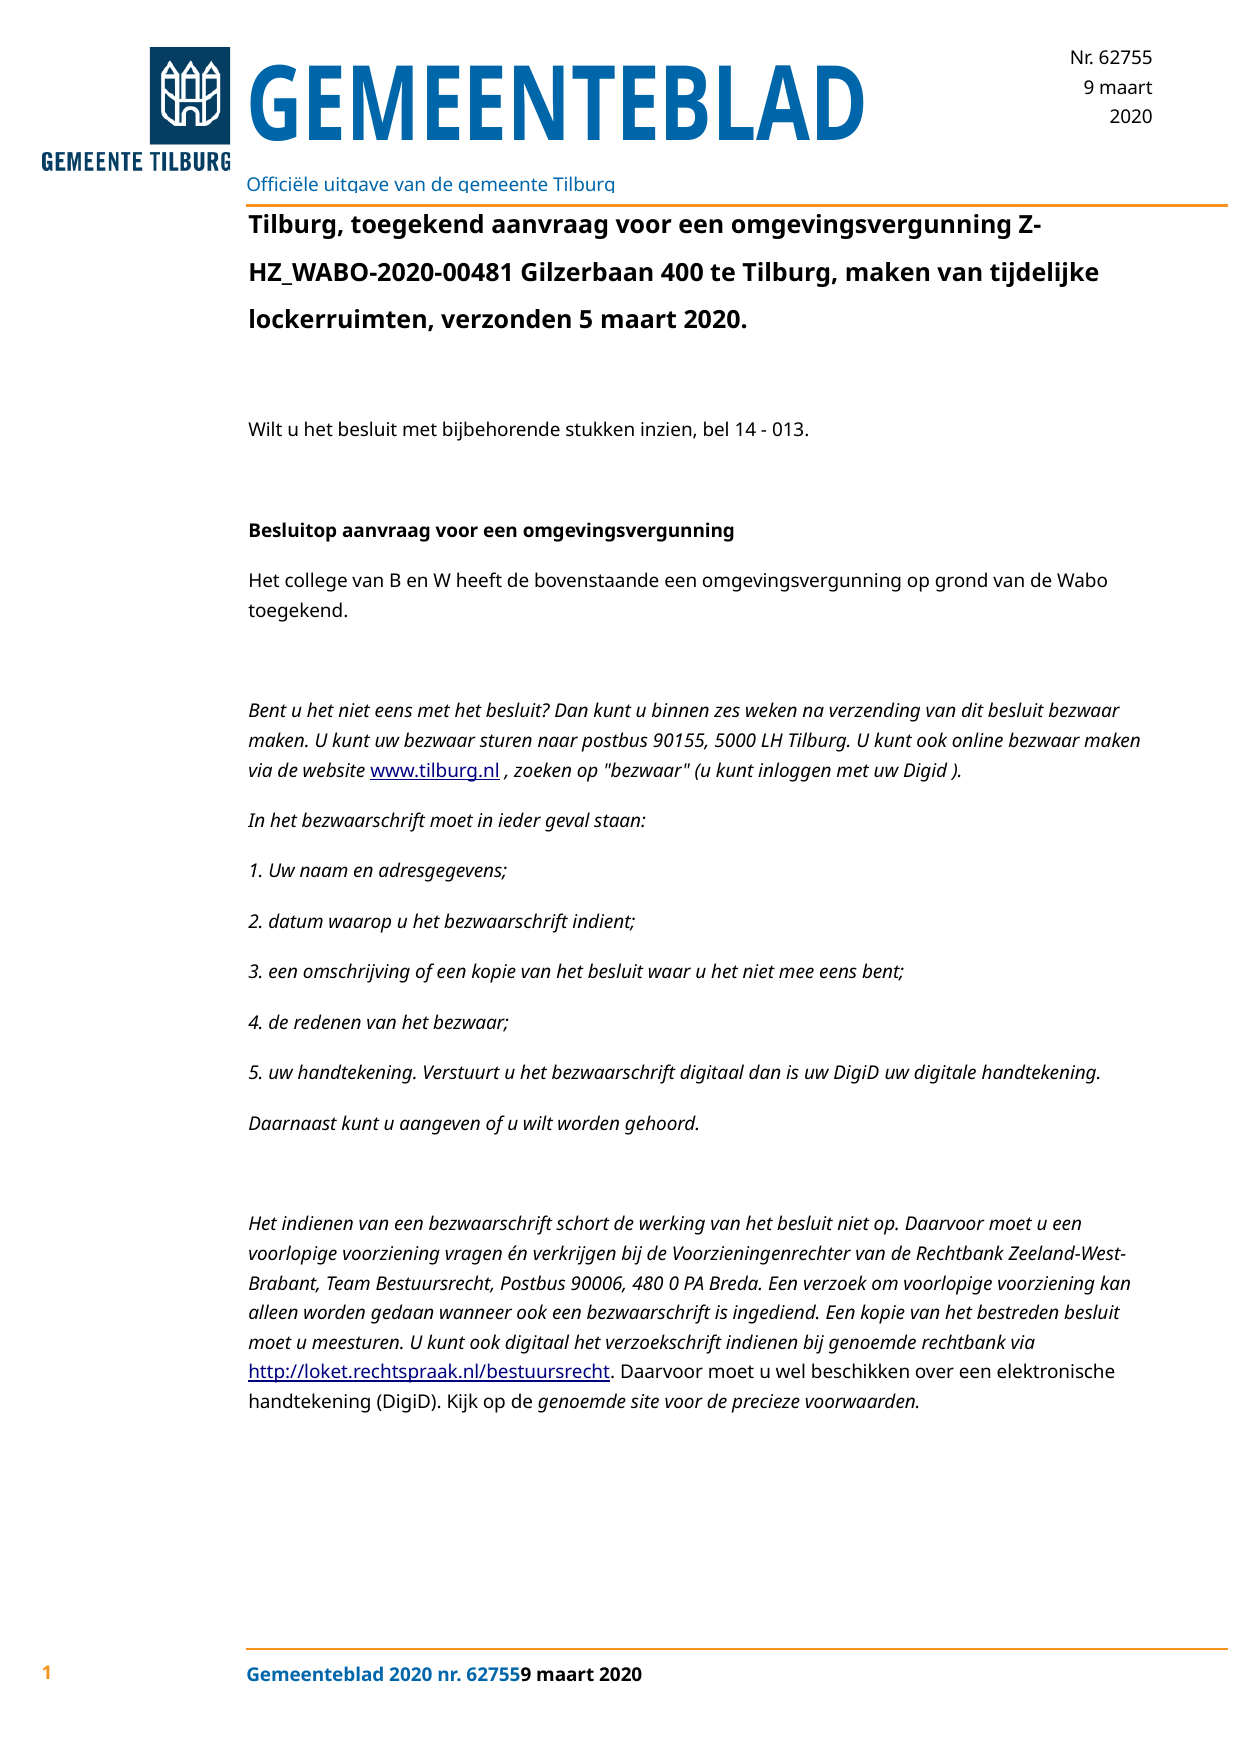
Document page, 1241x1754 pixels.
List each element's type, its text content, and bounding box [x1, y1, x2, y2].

text Tilburg, toegekend aanvraag voor een omgevingsvergunning Z-HZ_WABO-2020-00481 Gilzerbaan 400 te Tilburg, maken van tijdelijke lockerruimten, verzonden 5 maart 2020. [248, 207, 1152, 336]
text Besluitop aanvraag voor een omgevingsvergunning [248, 517, 1152, 542]
text 5. uw handtekening. Verstuurt u het bezwaarschrift digitaal dan is uw DigiD uw digitale handtekening. [248, 1059, 1152, 1085]
text 2. datum waarop u het bezwaarschrift indient; [248, 908, 1152, 934]
text Het college van B en W heeft de bovenstaande een omgevingsvergunning op grond van de Wabo toegekend. [248, 567, 1152, 622]
text 1. Uw naam en adresgegevens; [248, 858, 1152, 883]
text Daarnaast kunt u aangeven of u wilt worden gehoord. [248, 1110, 1152, 1135]
text In het bezwaarschrift moet in ieder geval staan: [248, 807, 1152, 833]
text Bent u het niet eens met het besluit? Dan kunt u binnen zes weken na verzending van dit besluit bezwaar maken. U kunt uw bezwaar sturen naar postbus 90155, 5000 LH Tilburg. U kunt ook online bezwaar maken via de website www.tilburg.nl , zoeken op "bezwaar" (u kunt inloggen met uw Digid ). [248, 698, 1152, 782]
text Het indienen van een bezwaarschrift schort de werking van het besluit niet op. Daarvoor moet u een voorlopige voorziening vragen én verkrijgen bij de Voorzieningenrechter van de Rechtbank Zeeland-West-Brabant, Team Bestuursrecht, Postbus 90006, 480 0 PA Breda. Een verzoek om voorlopige voorziening kan alleen worden gedaan wanneer ook een bezwaarschrift is ingediend. Een kopie van het bestreden besluit moet u meesturen. U kunt ook digitaal het verzoekschrift indienen bij genoemde rechtbank via http://loket.rechtspraak.nl/bestuursrecht. Daarvoor moet u wel beschikken over een elektronische handtekening (DigiD). Kijk op de genoemde site voor de precieze voorwaarden. [248, 1211, 1152, 1414]
text Wilt u het besluit met bijbehorende stukken inzien, bel 14 - 013. [248, 416, 1152, 442]
text 4. de redenen van het bezwaar; [248, 1009, 1152, 1034]
picture [41, 47, 231, 172]
text 3. een omschrijving of een kopie van het besluit waar u het niet mee eens bent; [248, 958, 1152, 984]
